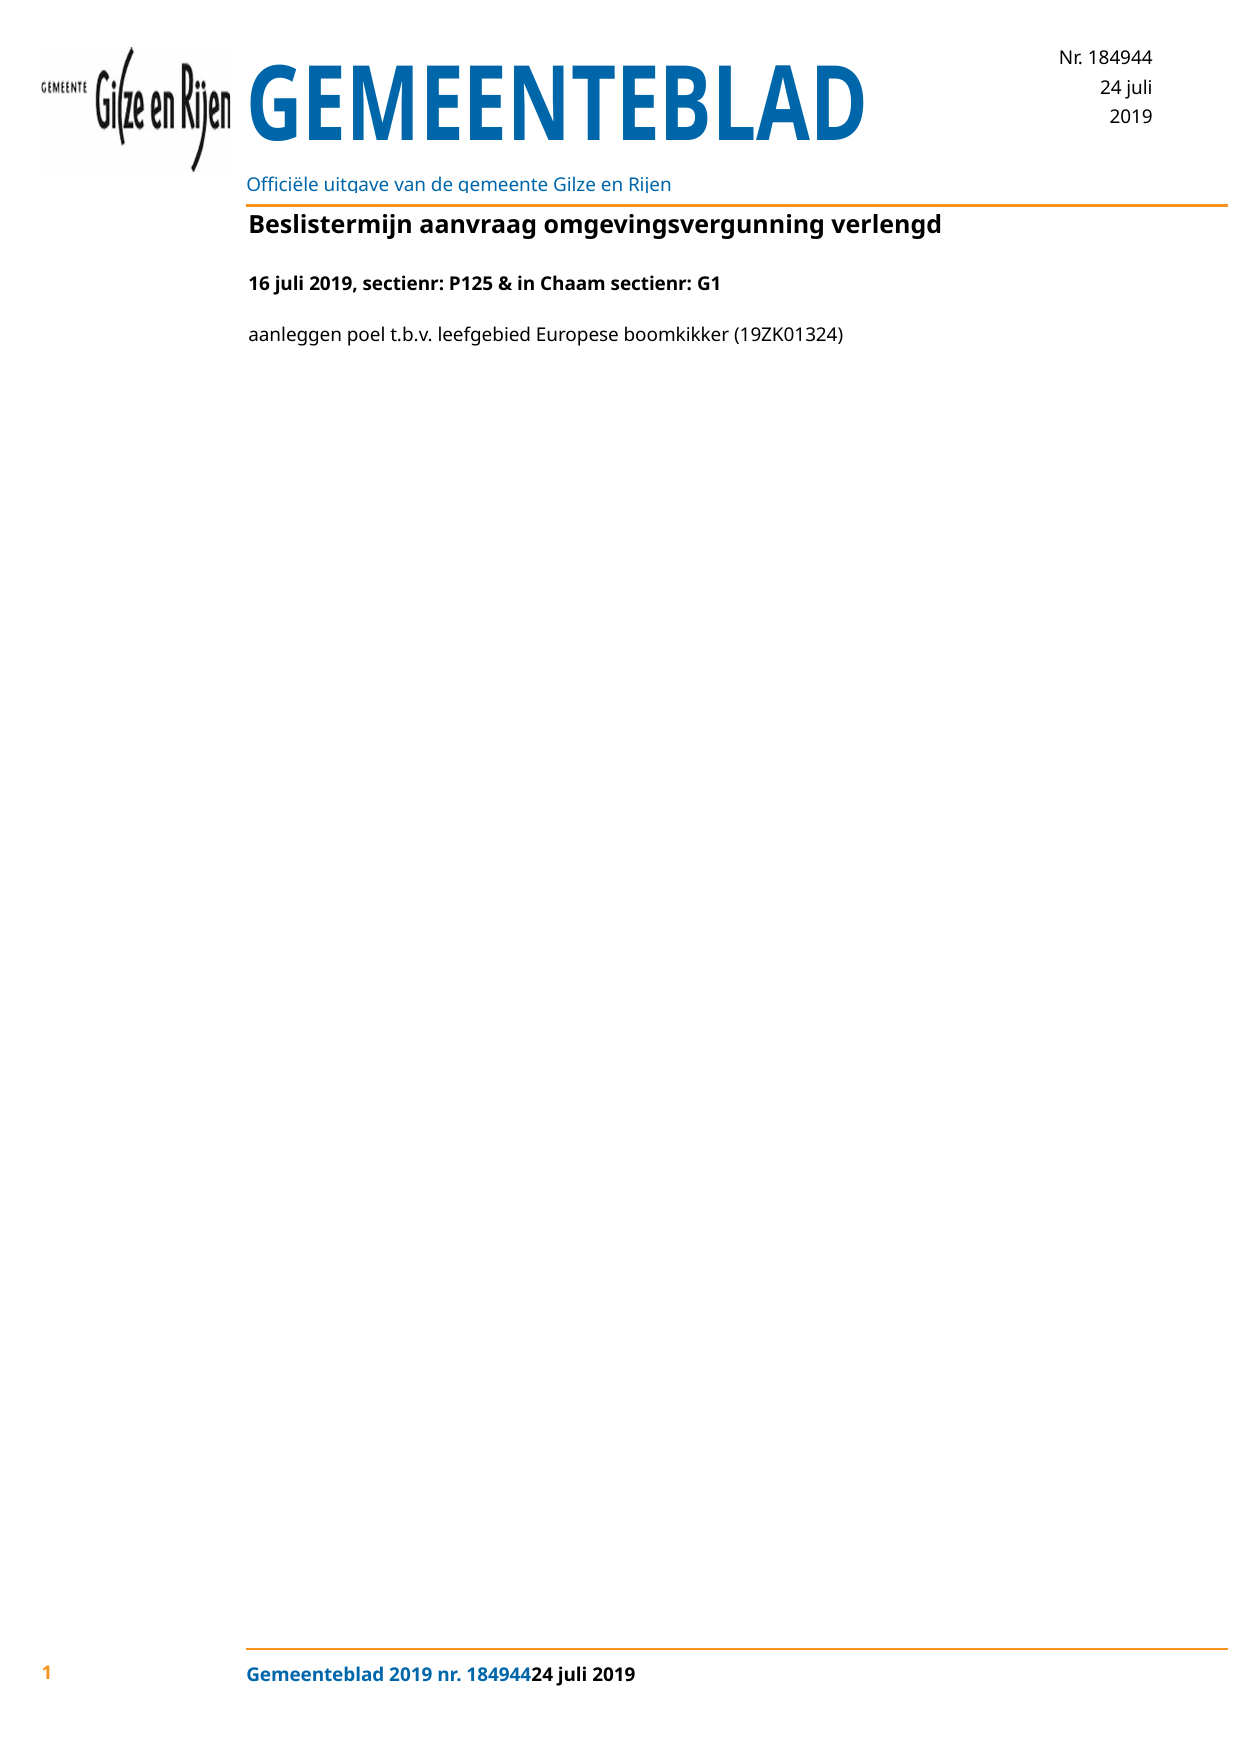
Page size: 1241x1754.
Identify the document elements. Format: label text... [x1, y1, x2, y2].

text aanleggen poel t.b.v. leefgebied Europese boomkikker (19ZK01324) [248, 321, 1152, 346]
text Beslistermijn aanvraag omgevingsvergunning verlengd [248, 207, 1152, 241]
picture [41, 47, 231, 172]
text 16 juli 2019, sectienr: P125 & in Chaam sectienr: G1 [248, 270, 1152, 296]
